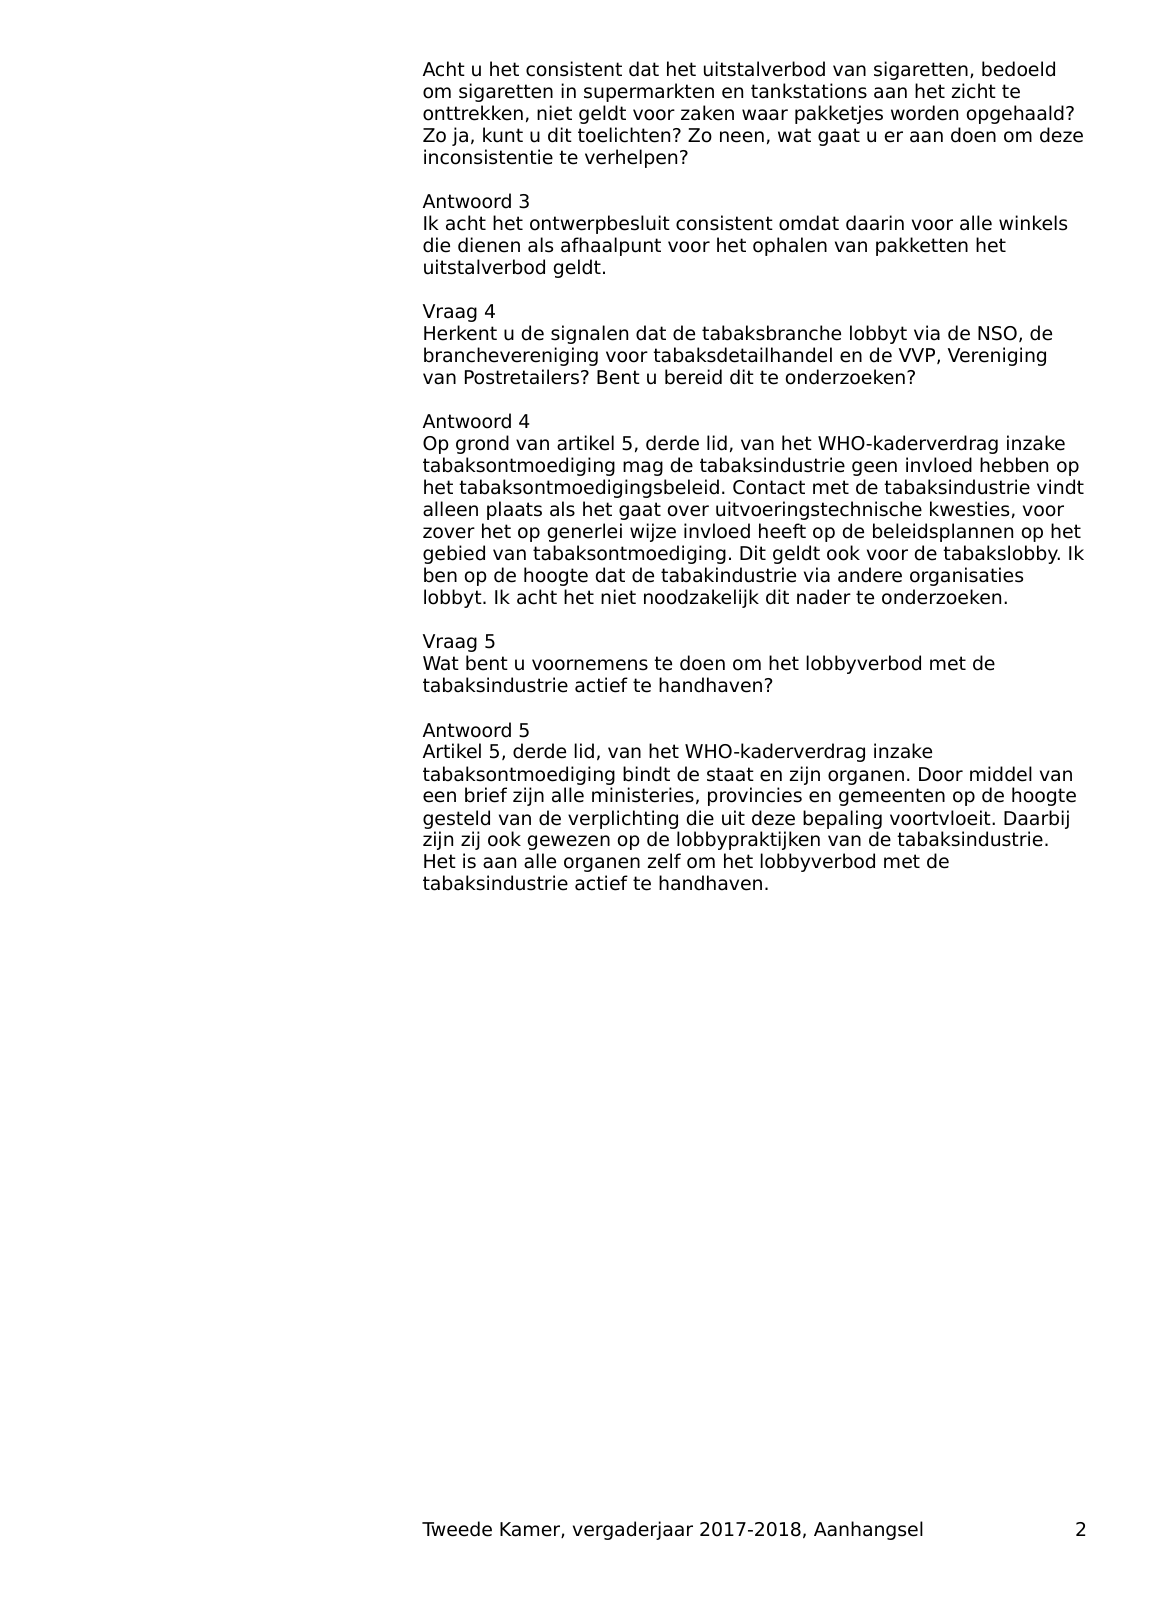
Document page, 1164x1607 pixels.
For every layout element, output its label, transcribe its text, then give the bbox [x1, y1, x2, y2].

text Artikel 5, derde lid, van het WHO-kaderverdrag inzake tabaksontmoediging bindt de staat en zijn organen. Door middel van een brief zijn alle ministeries, provincies en gemeenten op de hoogte gesteld van de verplichting die uit deze bepaling voortvloeit. Daarbij zijn zij ook gewezen op de lobbypraktijken van de tabaksindustrie. Het is aan alle organen zelf om het lobbyverbod met de tabaksindustrie actief te handhaven. [422, 741, 1087, 895]
text Herkent u de signalen dat de tabaksbranche lobbyt via de NSO, de branchevereniging voor tabaksdetailhandel en de VVP, Vereniging van Postretailers? Bent u bereid dit te onderzoeken? [422, 323, 1087, 389]
text Antwoord 3 [422, 191, 1087, 213]
text Wat bent u voornemens te doen om het lobbyverbod met de tabaksindustrie actief te handhaven? [422, 653, 1087, 697]
text Acht u het consistent dat het uitstalverbod van sigaretten, bedoeld om sigaretten in supermarkten en tankstations aan het zicht te onttrekken, niet geldt voor zaken waar pakketjes worden opgehaald? Zo ja, kunt u dit toelichten? Zo neen, wat gaat u er aan doen om deze inconsistentie te verhelpen? [422, 59, 1087, 169]
text Vraag 5 [422, 631, 1087, 653]
text Ik acht het ontwerpbesluit consistent omdat daarin voor alle winkels die dienen als afhaalpunt voor het ophalen van pakketten het uitstalverbod geldt. [422, 213, 1087, 279]
text Vraag 4 [422, 301, 1087, 323]
text Antwoord 4 [422, 411, 1087, 433]
text Antwoord 5 [422, 719, 1087, 741]
text Op grond van artikel 5, derde lid, van het WHO-kaderverdrag inzake tabaksontmoediging mag de tabaksindustrie geen invloed hebben op het tabaksontmoedigingsbeleid. Contact met de tabaksindustrie vindt alleen plaats als het gaat over uitvoeringstechnische kwesties, voor zover het op generlei wijze invloed heeft op de beleidsplannen op het gebied van tabaksontmoediging. Dit geldt ook voor de tabakslobby. Ik ben op de hoogte dat de tabakindustrie via andere organisaties lobbyt. Ik acht het niet noodzakelijk dit nader te onderzoeken. [422, 433, 1087, 609]
